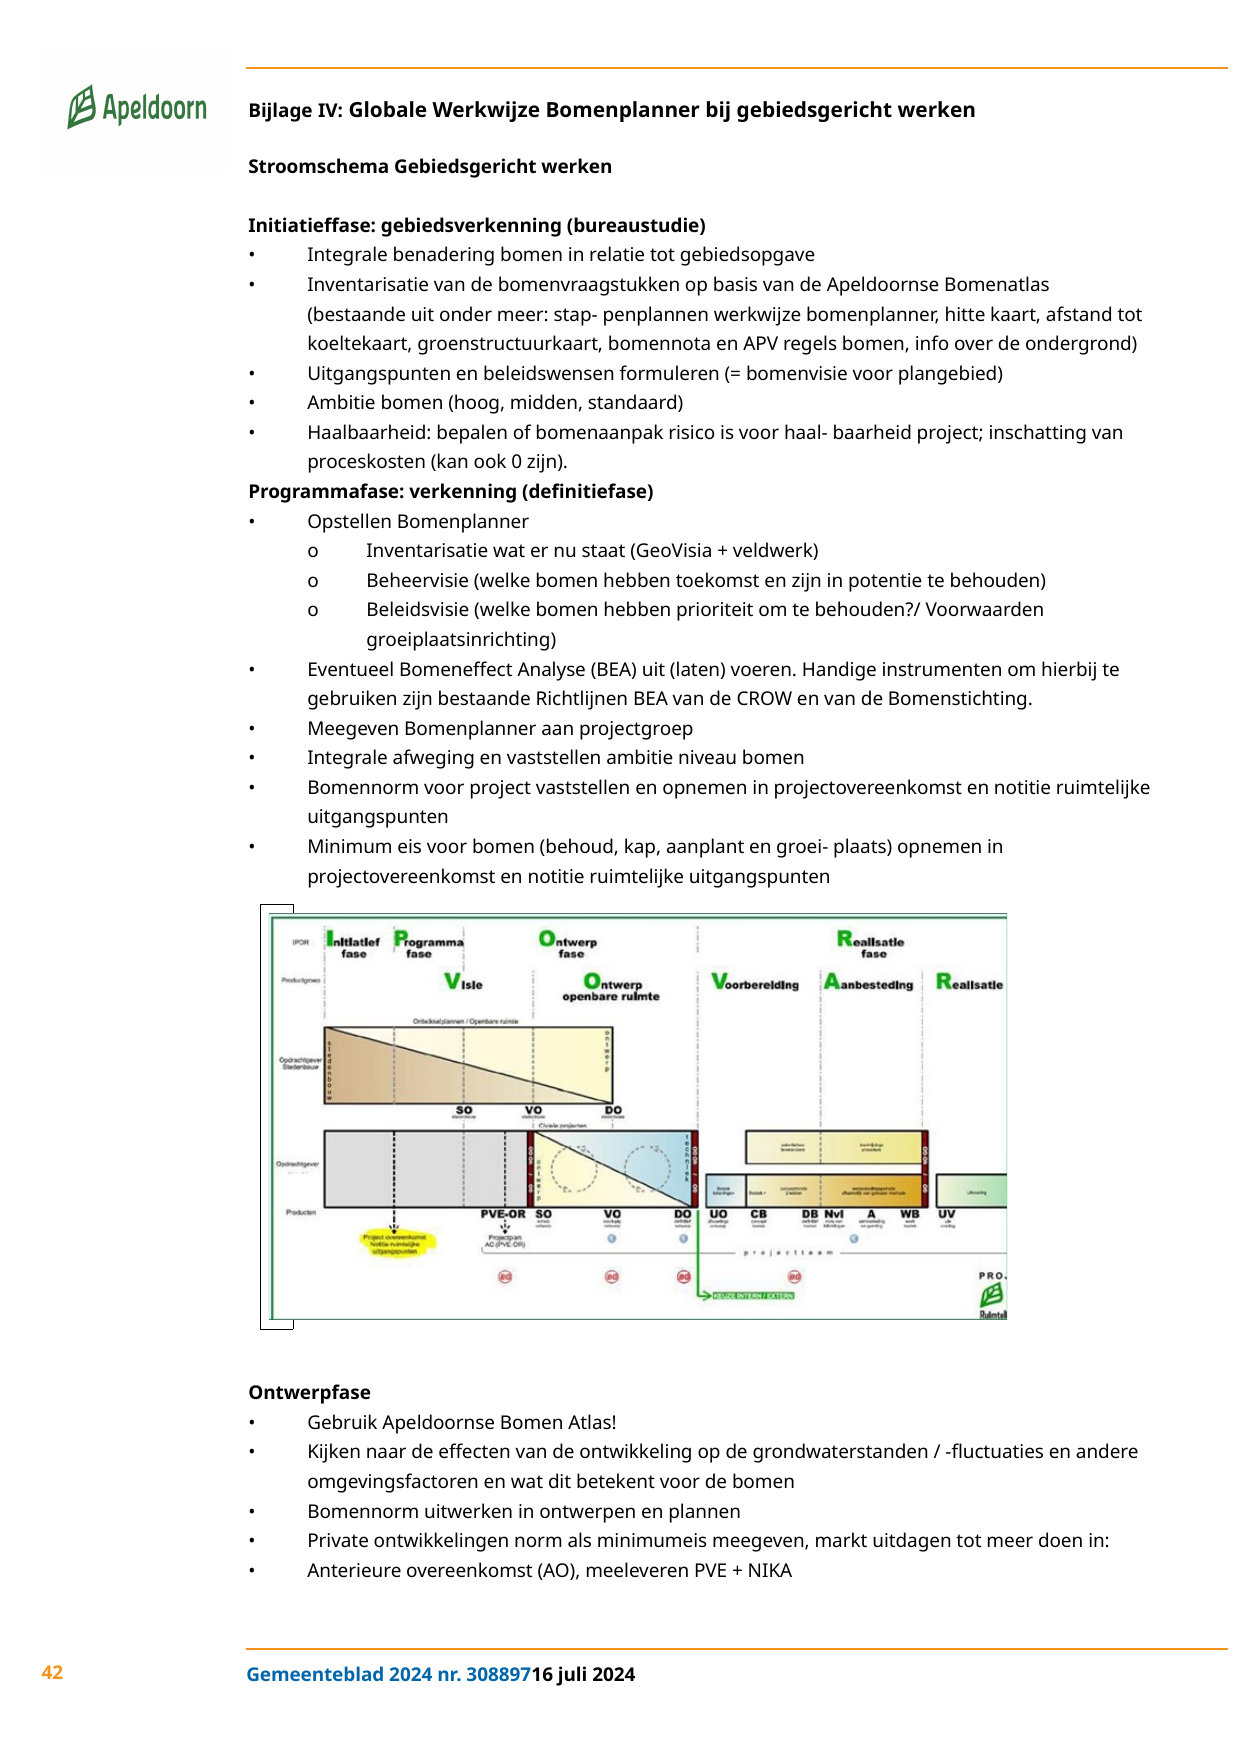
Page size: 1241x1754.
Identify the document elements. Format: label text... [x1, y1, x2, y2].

text Bijlage IV: Globale Werkwijze Bomenplanner bij gebiedsgericht werken [248, 95, 1152, 123]
text Initiatieffase: gebiedsverkenning (bureaustudie) [248, 212, 1152, 238]
text Stroomschema Gebiedsgericht werken [248, 153, 1152, 179]
list Gebruik Apeldoornse Bomen Atlas! [248, 1409, 1152, 1435]
text Ontwerpfase [248, 1379, 1152, 1405]
list Meegeven Bomenplanner aan projectgroep [248, 715, 1152, 741]
list Minimum eis voor bomen (behoud, kap, aanplant en groei- plaats) opnemen in projectovereenkomst en notitie ruimtelijke uitgangspunten [248, 833, 1152, 889]
list Kijken naar de effecten van de ontwikkeling op de grondwaterstanden / -fluctuaties en andere omgevingsfactoren en wat dit betekent voor de bomen [248, 1439, 1152, 1494]
list Beleidsvisie (welke bomen hebben prioriteit om te behouden?/ Voorwaarden groeiplaatsinrichting) [307, 597, 1152, 652]
list Eventueel Bomeneffect Analyse (BEA) uit (laten) voeren. Handige instrumenten om hierbij te gebruiken zijn bestaande Richtlijnen BEA van de CROW en van de Bomenstichting. [248, 656, 1152, 711]
list Bomennorm voor project vaststellen en opnemen in projectovereenkomst en notitie ruimtelijke uitgangspunten [248, 774, 1152, 829]
list Haalbaarheid: bepalen of bomenaanpak risico is voor haal- baarheid project; inschatting van proceskosten (kan ook 0 zijn). [248, 419, 1152, 474]
list Ambitie bomen (hoog, midden, standaard) [248, 389, 1152, 415]
list Bomennorm uitwerken in ontwerpen en plannen [248, 1498, 1152, 1523]
text Programmafase: verkenning (definitiefase) [248, 478, 1152, 504]
list Inventarisatie van de bomenvraagstukken op basis van de Apeldoornse Bomenatlas (bestaande uit onder meer: stap- penplannen werkwijze bomenplanner, hitte kaart, afstand tot koeltekaart, groenstructuurkaart, bomennota en APV regels bomen, info over de ondergrond) [248, 271, 1152, 356]
list Opstellen Bomenplanner [248, 508, 1152, 534]
list Inventarisatie wat er nu staat (GeoVisia + veldwerk) [307, 537, 1152, 563]
list Uitgangspunten en beleidswensen formuleren (= bomenvisie voor plangebied) [248, 360, 1152, 386]
list Anterieure overeenkomst (AO), meeleveren PVE + NIKA [248, 1557, 1152, 1583]
list Beheervisie (welke bomen hebben toekomst en zijn in potentie te behouden) [307, 567, 1152, 593]
list Private ontwikkelingen norm als minimumeis meegeven, markt uitdagen tot meer doen in: [248, 1527, 1152, 1553]
list Integrale benadering bomen in relatie tot gebiedsopgave [248, 242, 1152, 267]
picture [268, 913, 1008, 1320]
picture [41, 47, 231, 172]
list Integrale afweging en vaststellen ambitie niveau bomen [248, 744, 1152, 770]
